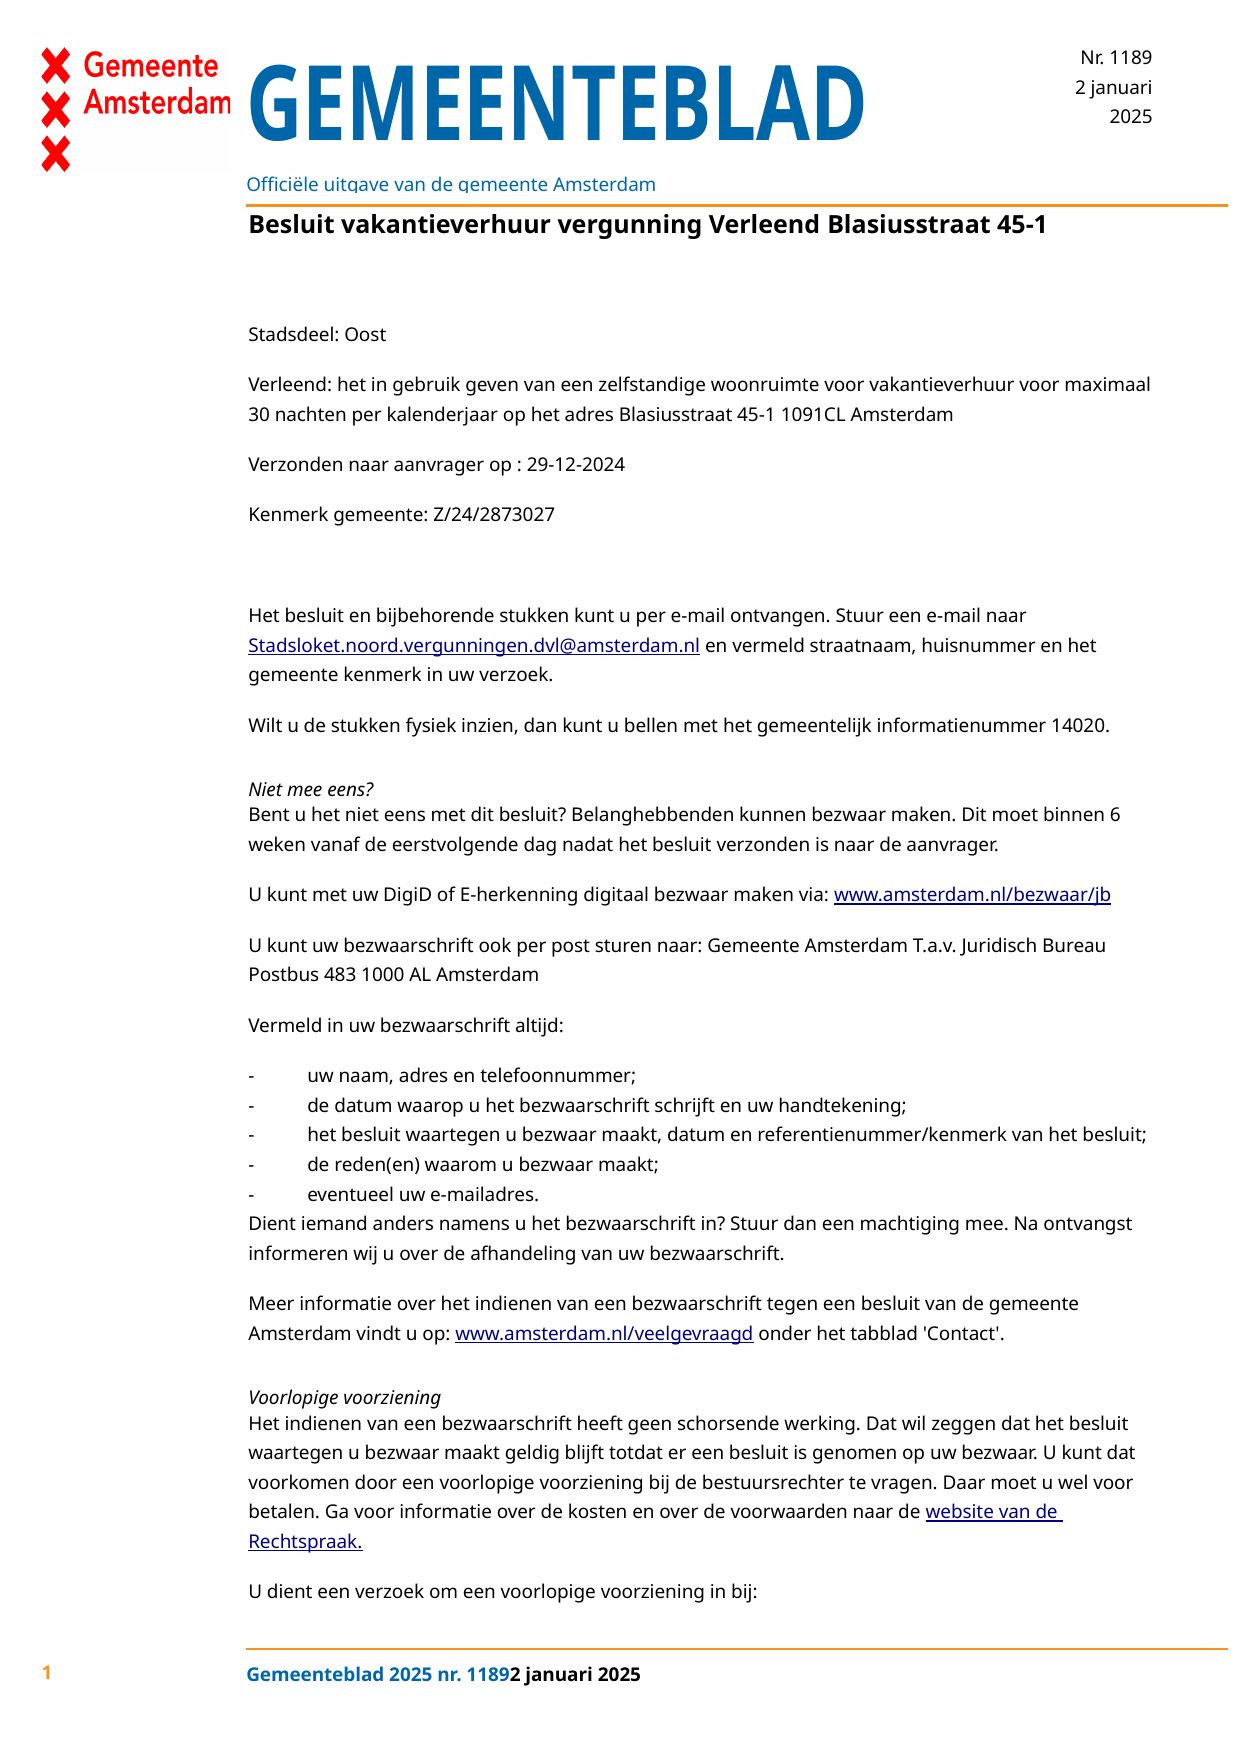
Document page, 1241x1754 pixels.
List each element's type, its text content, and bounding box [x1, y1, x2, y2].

text U kunt met uw DigiD of E-herkenning digitaal bezwaar maken via: www.amsterdam.nl/bezwaar/jb [248, 882, 1152, 907]
list eventueel uw e-mailadres. [248, 1181, 1152, 1207]
text Kenmerk gemeente: Z/24/2873027 [248, 502, 1152, 527]
text Dient iemand anders namens u het bezwaarschrift in? Stuur dan een machtiging mee. Na ontvangst informeren wij u over de afhandeling van uw bezwaarschrift. [248, 1210, 1152, 1266]
text U dient een verzoek om een voorlopige voorziening in bij: [248, 1578, 1152, 1604]
text Verzonden naar aanvrager op : 29-12-2024 [248, 451, 1152, 477]
text Bent u het niet eens met dit besluit? Belanghebbenden kunnen bezwaar maken. Dit moet binnen 6 weken vanaf de eerstvolgende dag nadat het besluit verzonden is naar de aanvrager. [248, 802, 1152, 857]
text Besluit vakantieverhuur vergunning Verleend Blasiusstraat 45-1 [248, 207, 1152, 241]
text Het besluit en bijbehorende stukken kunt u per e-mail ontvangen. Stuur een e-mail naar Stadsloket.noord.vergunningen.dvl@amsterdam.nl en vermeld straatnaam, huisnummer en het gemeente kenmerk in uw verzoek. [248, 602, 1152, 687]
text Meer informatie over het indienen van een bezwaarschrift tegen een besluit van de gemeente Amsterdam vindt u op: www.amsterdam.nl/veelgevraagd onder het tabblad 'Contact'. [248, 1290, 1152, 1346]
text Wilt u de stukken fysiek inzien, dan kunt u bellen met het gemeentelijk informatienummer 14020. [248, 712, 1152, 738]
picture [41, 47, 231, 172]
text U kunt uw bezwaarschrift ook per post sturen naar: Gemeente Amsterdam T.a.v. Juridisch Bureau Postbus 483 1000 AL Amsterdam [248, 932, 1152, 987]
text Voorlopige voorziening [248, 1384, 1152, 1410]
list uw naam, adres en telefoonnummer; [248, 1062, 1152, 1088]
list de reden(en) waarom u bezwaar maakt; [248, 1151, 1152, 1177]
list het besluit waartegen u bezwaar maakt, datum en referentienummer/kenmerk van het besluit; [248, 1122, 1152, 1147]
text Vermeld in uw bezwaarschrift altijd: [248, 1012, 1152, 1038]
text Verleend: het in gebruik geven van een zelfstandige woonruimte voor vakantieverhuur voor maximaal 30 nachten per kalenderjaar op het adres Blasiusstraat 45-1 1091CL Amsterdam [248, 371, 1152, 426]
text Stadsdeel: Oost [248, 321, 1152, 346]
list de datum waarop u het bezwaarschrift schrijft en uw handtekening; [248, 1092, 1152, 1118]
text Het indienen van een bezwaarschrift heeft geen schorsende werking. Dat wil zeggen dat het besluit waartegen u bezwaar maakt geldig blijft totdat er een besluit is genomen op uw bezwaar. U kunt dat voorkomen door een voorlopige voorziening bij de bestuursrechter te vragen. Daar moet u wel voor betalen. Ga voor informatie over de kosten en over de voorwaarden naar de website van de Rechtspraak. [248, 1410, 1152, 1554]
text Niet mee eens? [248, 776, 1152, 802]
